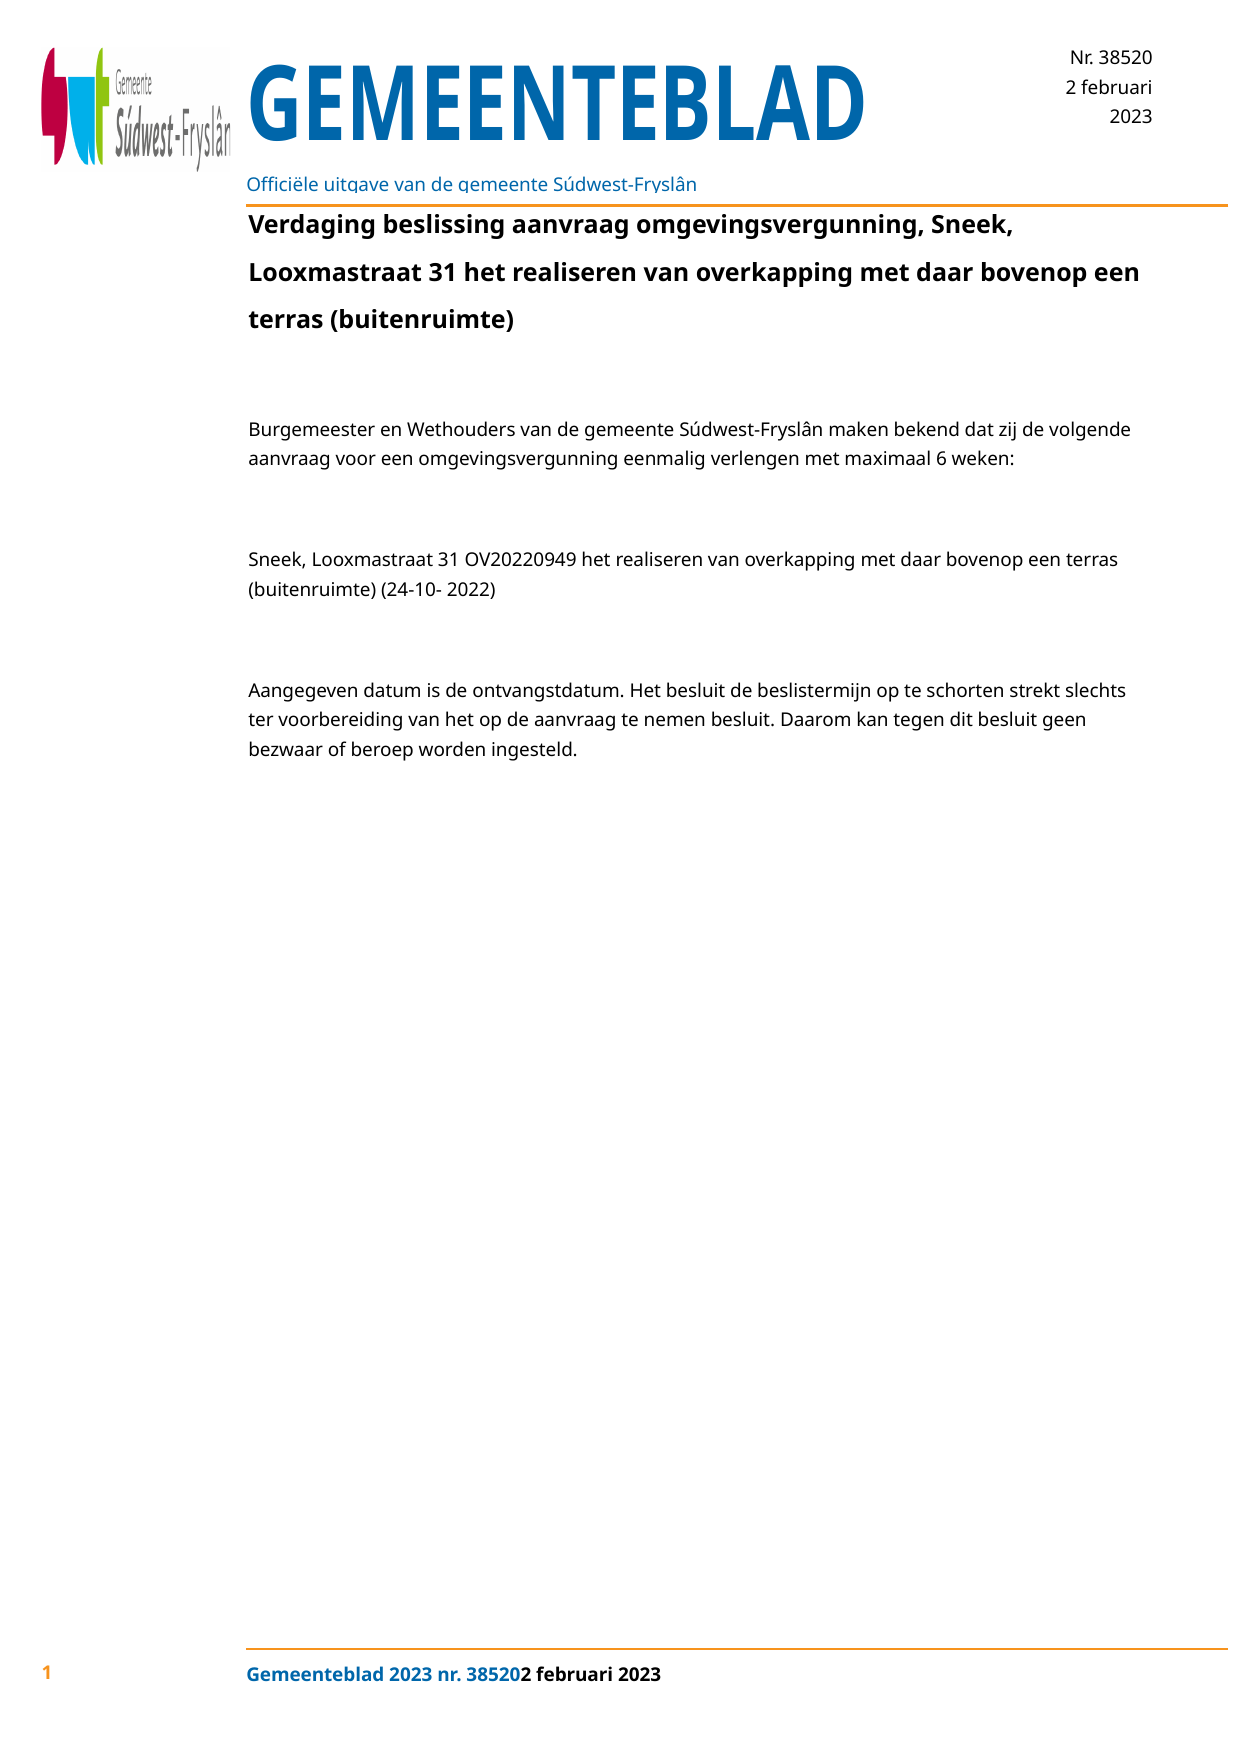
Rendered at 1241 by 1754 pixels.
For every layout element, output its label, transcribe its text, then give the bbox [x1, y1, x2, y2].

text Burgemeester en Wethouders van de gemeente Súdwest-Fryslân maken bekend dat zij de volgende aanvraag voor een omgevingsvergunning eenmalig verlengen met maximaal 6 weken: [248, 416, 1152, 471]
text Aangegeven datum is de ontvangstdatum. Het besluit de beslistermijn op te schorten strekt slechts ter voorbereiding van het op de aanvraag te nemen besluit. Daarom kan tegen dit besluit geen bezwaar of beroep worden ingesteld. [248, 677, 1152, 762]
text Verdaging beslissing aanvraag omgevingsvergunning, Sneek, Looxmastraat 31 het realiseren van overkapping met daar bovenop een terras (buitenruimte) [248, 207, 1152, 336]
text Sneek, Looxmastraat 31 OV20220949 het realiseren van overkapping met daar bovenop een terras (buitenruimte) (24-10- 2022) [248, 546, 1152, 602]
picture [41, 47, 231, 172]
